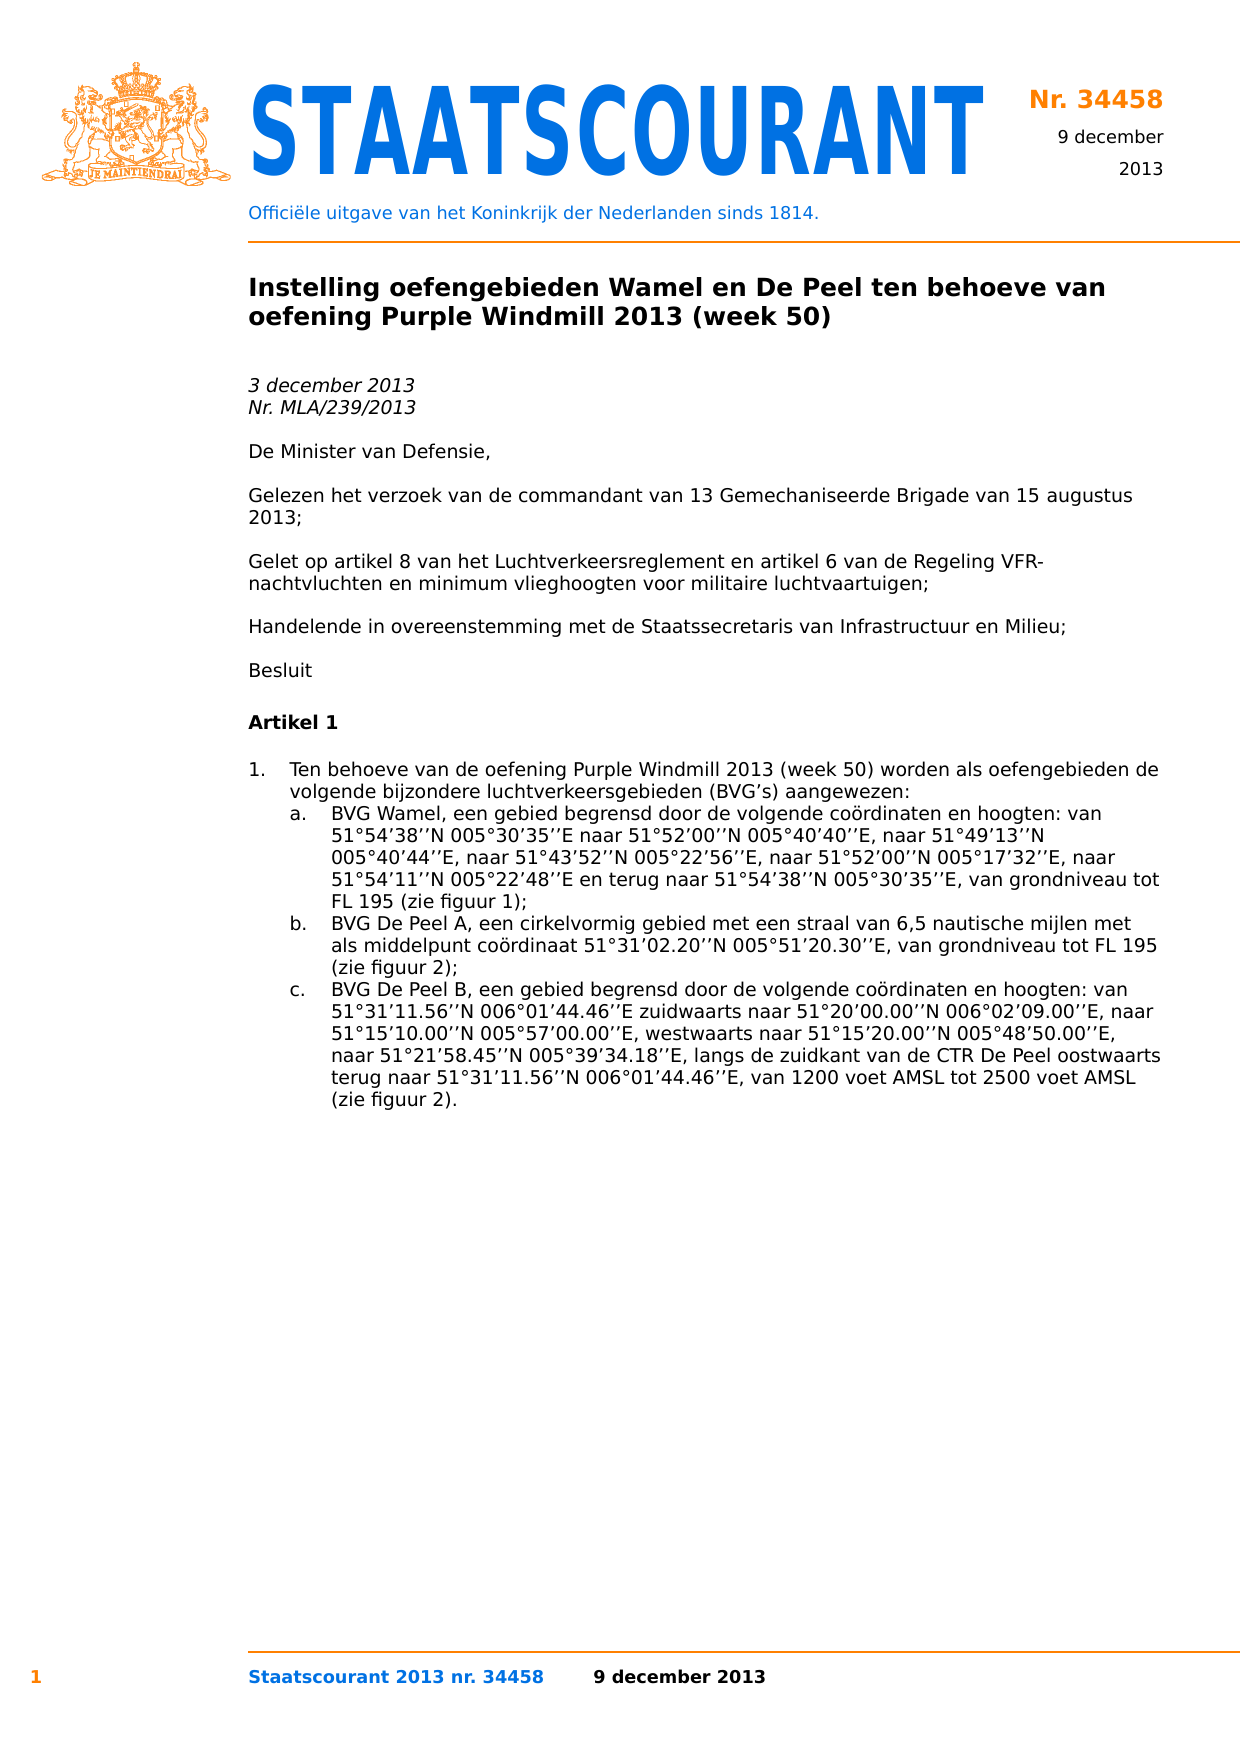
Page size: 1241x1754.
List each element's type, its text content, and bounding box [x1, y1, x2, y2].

subtitle Artikel 1 [248, 712, 1163, 734]
table_header STAATSCOURANT [248, 62, 998, 203]
text 1. Ten behoeve van de oefening Purple Windmill 2013 (week 50) worden als oefengebieden de volgende bijzondere luchtverkeersgebieden (BVG’s) aangewezen: [248, 759, 1163, 803]
text Besluit [248, 660, 1163, 682]
text 3 december 2013 [248, 375, 1163, 397]
text Gelezen het verzoek van de commandant van 13 Gemechaniseerde Brigade van 15 augustus 2013; [248, 485, 1163, 529]
table_cell 9 december [998, 121, 1240, 153]
text De Minister van Defensie, [248, 441, 1163, 463]
text b. BVG De Peel A, een cirkelvormig gebied met een straal van 6,5 nautische mijlen met als middelpunt coördinaat 51°31’02.20’’N 005°51’20.30’’E, van grondniveau tot FL 195 (zie figuur 2); [289, 913, 1163, 979]
subtitle Instelling oefengebieden Wamel en De Peel ten behoeve van oefening Purple Windmill 2013 (week 50) [248, 273, 1163, 331]
table_cell 2013 [998, 153, 1240, 203]
picture [41, 62, 231, 186]
table_header Nr. 34458 [998, 62, 1240, 121]
text Nr. MLA/239/2013 [248, 397, 1163, 419]
text Handelende in overeenstemming met de Staatssecretaris van Infrastructuur en Milieu; [248, 616, 1163, 638]
text c. BVG De Peel B, een gebied begrensd door de volgende coördinaten en hoogten: van 51°31’11.56’’N 006°01’44.46’’E zuidwaarts naar 51°20’00.00’’N 006°02’09.00’’E, naar 51°15’10.00’’N 005°57’00.00’’E, westwaarts naar 51°15’20.00’’N 005°48’50.00’’E, naar 51°21’58.45’’N 005°39’34.18’’E, langs de zuidkant van de CTR De Peel oostwaarts terug naar 51°31’11.56’’N 006°01’44.46’’E, van 1200 voet AMSL tot 2500 voet AMSL (zie figuur 2). [289, 979, 1163, 1111]
text a. BVG Wamel, een gebied begrensd door de volgende coördinaten en hoogten: van 51°54’38’’N 005°30’35’’E naar 51°52’00’’N 005°40’40’’E, naar 51°49’13’’N 005°40’44’’E, naar 51°43’52’’N 005°22’56’’E, naar 51°52’00’’N 005°17’32’’E, naar 51°54’11’’N 005°22’48’’E en terug naar 51°54’38’’N 005°30’35’’E, van grondniveau tot FL 195 (zie figuur 1); [289, 803, 1163, 913]
table_cell Officiële uitgave van het Koninkrijk der Nederlanden sinds 1814. [248, 203, 1240, 241]
text Gelet op artikel 8 van het Luchtverkeersreglement en artikel 6 van de Regeling VFR-nachtvluchten en minimum vlieghoogten voor militaire luchtvaartuigen; [248, 551, 1163, 594]
table_header [25, 62, 248, 241]
